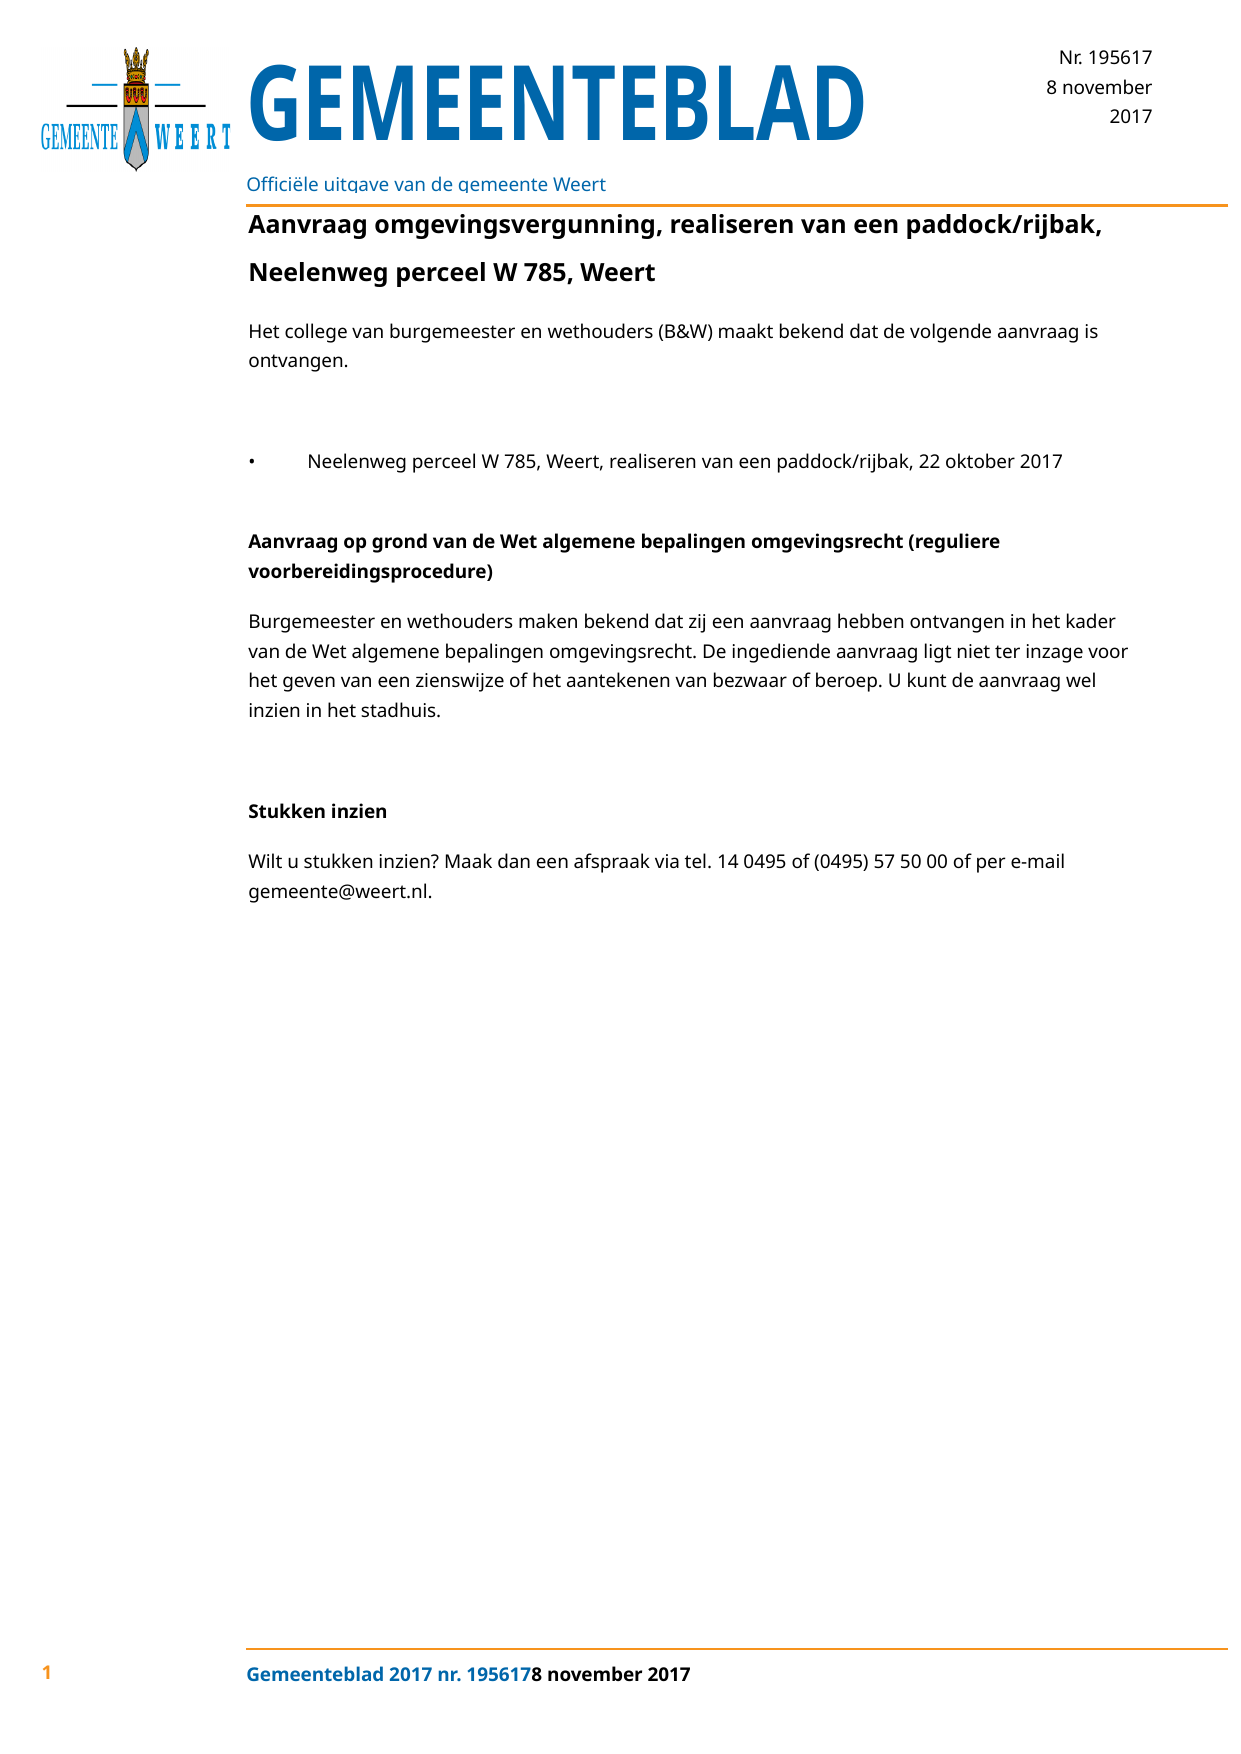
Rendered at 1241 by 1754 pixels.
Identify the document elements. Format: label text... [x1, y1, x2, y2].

text Aanvraag omgevingsvergunning, realiseren van een paddock/rijbak, Neelenweg perceel W 785, Weert [248, 207, 1152, 288]
text Het college van burgemeester en wethouders (B&W) maakt bekend dat de volgende aanvraag is ontvangen. [248, 318, 1152, 373]
text Burgemeester en wethouders maken bekend dat zij een aanvraag hebben ontvangen in het kader van de Wet algemene bepalingen omgevingsrecht. De ingediende aanvraag ligt niet ter inzage voor het geven van een zienswijze of het aantekenen van bezwaar of beroep. U kunt de aanvraag wel inzien in het stadhuis. [248, 608, 1152, 723]
text Stukken inzien [248, 798, 1152, 824]
picture [41, 47, 231, 172]
text Aanvraag op grond van de Wet algemene bepalingen omgevingsrecht (reguliere voorbereidingsprocedure) [248, 528, 1152, 584]
text Wilt u stukken inzien? Maak dan een afspraak via tel. 14 0495 of (0495) 57 50 00 of per e-mail gemeente@weert.nl. [248, 848, 1152, 904]
list Neelenweg perceel W 785, Weert, realiseren van een paddock/rijbak, 22 oktober 2017 [248, 448, 1152, 474]
